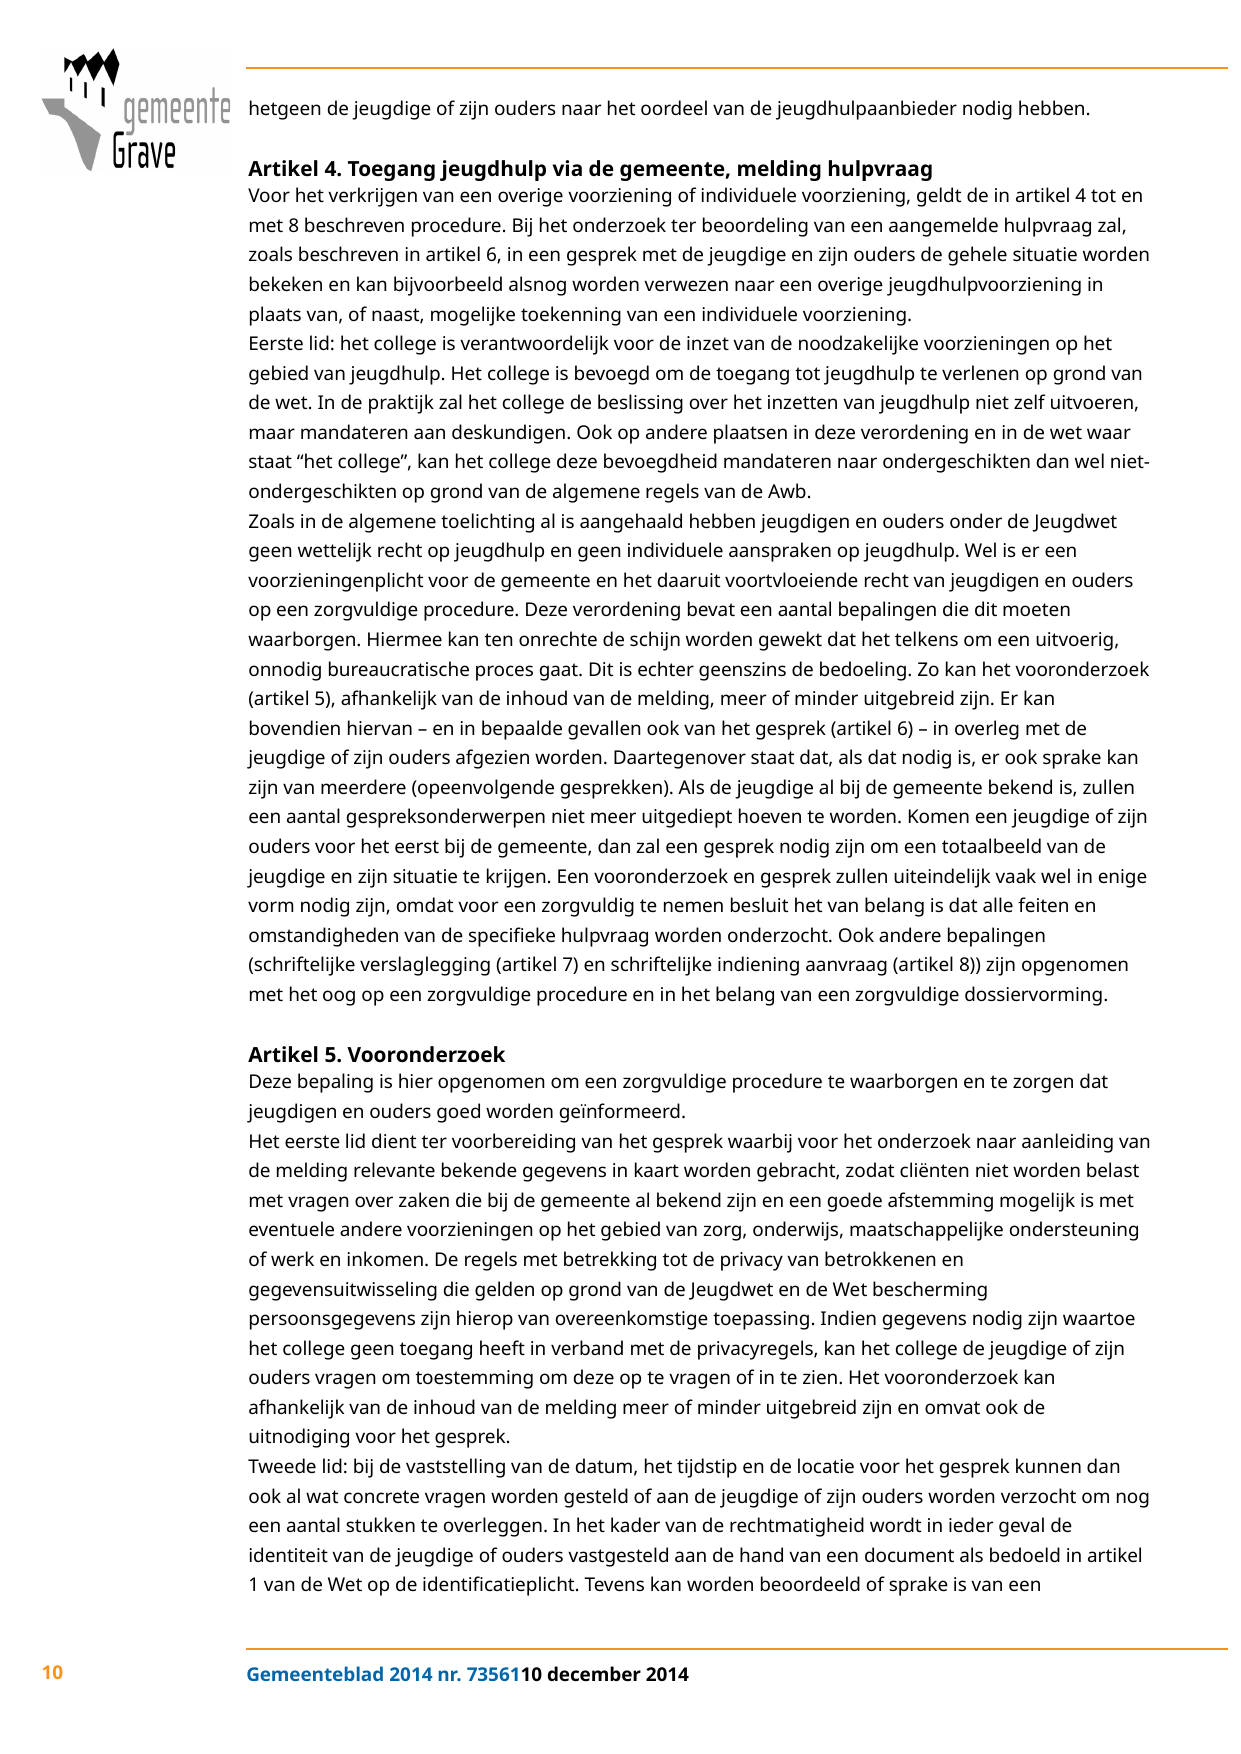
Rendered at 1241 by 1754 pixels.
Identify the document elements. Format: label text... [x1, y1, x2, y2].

text hetgeen de jeugdige of zijn ouders naar het oordeel van de jeugdhulpaanbieder nodig hebben. [248, 95, 1152, 121]
picture [41, 47, 231, 172]
text Artikel 4. Toegang jeugdhulp via de gemeente, melding hulpvraag [248, 154, 1152, 182]
text Het eerste lid dient ter voorbereiding van het gesprek waarbij voor het onderzoek naar aanleiding van de melding relevante bekende gegevens in kaart worden gebracht, zodat cliënten niet worden belast met vragen over zaken die bij de gemeente al bekend zijn en een goede afstemming mogelijk is met eventuele andere voorzieningen op het gebied van zorg, onderwijs, maatschappelijke ondersteuning of werk en inkomen. De regels met betrekking tot de privacy van betrokkenen en gegevensuitwisseling die gelden op grond van de Jeugdwet en de Wet bescherming persoonsgegevens zijn hierop van overeenkomstige toepassing. Indien gegevens nodig zijn waartoe het college geen toegang heeft in verband met de privacyregels, kan het college de jeugdige of zijn ouders vragen om toestemming om deze op te vragen of in te zien. Het vooronderzoek kan afhankelijk van de inhoud van de melding meer of minder uitgebreid zijn en omvat ook de uitnodiging voor het gesprek. [248, 1128, 1152, 1449]
text Voor het verkrijgen van een overige voorziening of individuele voorziening, geldt de in artikel 4 tot en met 8 beschreven procedure. Bij het onderzoek ter beoordeling van een aangemelde hulpvraag zal, zoals beschreven in artikel 6, in een gesprek met de jeugdige en zijn ouders de gehele situatie worden bekeken en kan bijvoorbeeld alsnog worden verwezen naar een overige jeugdhulpvoorziening in plaats van, of naast, mogelijke toekenning van een individuele voorziening. [248, 182, 1152, 326]
text Deze bepaling is hier opgenomen om een zorgvuldige procedure te waarborgen en te zorgen dat jeugdigen en ouders goed worden geïnformeerd. [248, 1069, 1152, 1124]
text Eerste lid: het college is verantwoordelijk voor de inzet van de noodzakelijke voorzieningen op het gebied van jeugdhulp. Het college is bevoegd om de toegang tot jeugdhulp te verlenen op grond van de wet. In de praktijk zal het college de beslissing over het inzetten van jeugdhulp niet zelf uitvoeren, maar mandateren aan deskundigen. Ook op andere plaatsen in deze verordening en in de wet waar staat “het college”, kan het college deze bevoegdheid mandateren naar ondergeschikten dan wel niet-ondergeschikten op grond van de algemene regels van de Awb. [248, 330, 1152, 504]
text Artikel 5. Vooronderzoek [248, 1040, 1152, 1069]
text Tweede lid: bij de vaststelling van de datum, het tijdstip en de locatie voor het gesprek kunnen dan ook al wat concrete vragen worden gesteld of aan de jeugdige of zijn ouders worden verzocht om nog een aantal stukken te overleggen. In het kader van de rechtmatigheid wordt in ieder geval de identiteit van de jeugdige of ouders vastgesteld aan de hand van een document als bedoeld in artikel 1 van de Wet op de identificatieplicht. Tevens kan worden beoordeeld of sprake is van een [248, 1453, 1152, 1597]
text Zoals in de algemene toelichting al is aangehaald hebben jeugdigen en ouders onder de Jeugdwet geen wettelijk recht op jeugdhulp en geen individuele aanspraken op jeugdhulp. Wel is er een voorzieningenplicht voor de gemeente en het daaruit voortvloeiende recht van jeugdigen en ouders op een zorgvuldige procedure. Deze verordening bevat een aantal bepalingen die dit moeten waarborgen. Hiermee kan ten onrechte de schijn worden gewekt dat het telkens om een uitvoerig, onnodig bureaucratische proces gaat. Dit is echter geenszins de bedoeling. Zo kan het vooronderzoek (artikel 5), afhankelijk van de inhoud van de melding, meer of minder uitgebreid zijn. Er kan bovendien hiervan – en in bepaalde gevallen ook van het gesprek (artikel 6) – in overleg met de jeugdige of zijn ouders afgezien worden. Daartegenover staat dat, als dat nodig is, er ook sprake kan zijn van meerdere (opeenvolgende gesprekken). Als de jeugdige al bij de gemeente bekend is, zullen een aantal gespreksonderwerpen niet meer uitgediept hoeven te worden. Komen een jeugdige of zijn ouders voor het eerst bij de gemeente, dan zal een gesprek nodig zijn om een totaalbeeld van de jeugdige en zijn situatie te krijgen. Een vooronderzoek en gesprek zullen uiteindelijk vaak wel in enige vorm nodig zijn, omdat voor een zorgvuldig te nemen besluit het van belang is dat alle feiten en omstandigheden van de specifieke hulpvraag worden onderzocht. Ook andere bepalingen (schriftelijke verslaglegging (artikel 7) en schriftelijke indiening aanvraag (artikel 8)) zijn opgenomen met het oog op een zorgvuldige procedure en in het belang van een zorgvuldige dossiervorming. [248, 508, 1152, 1007]
